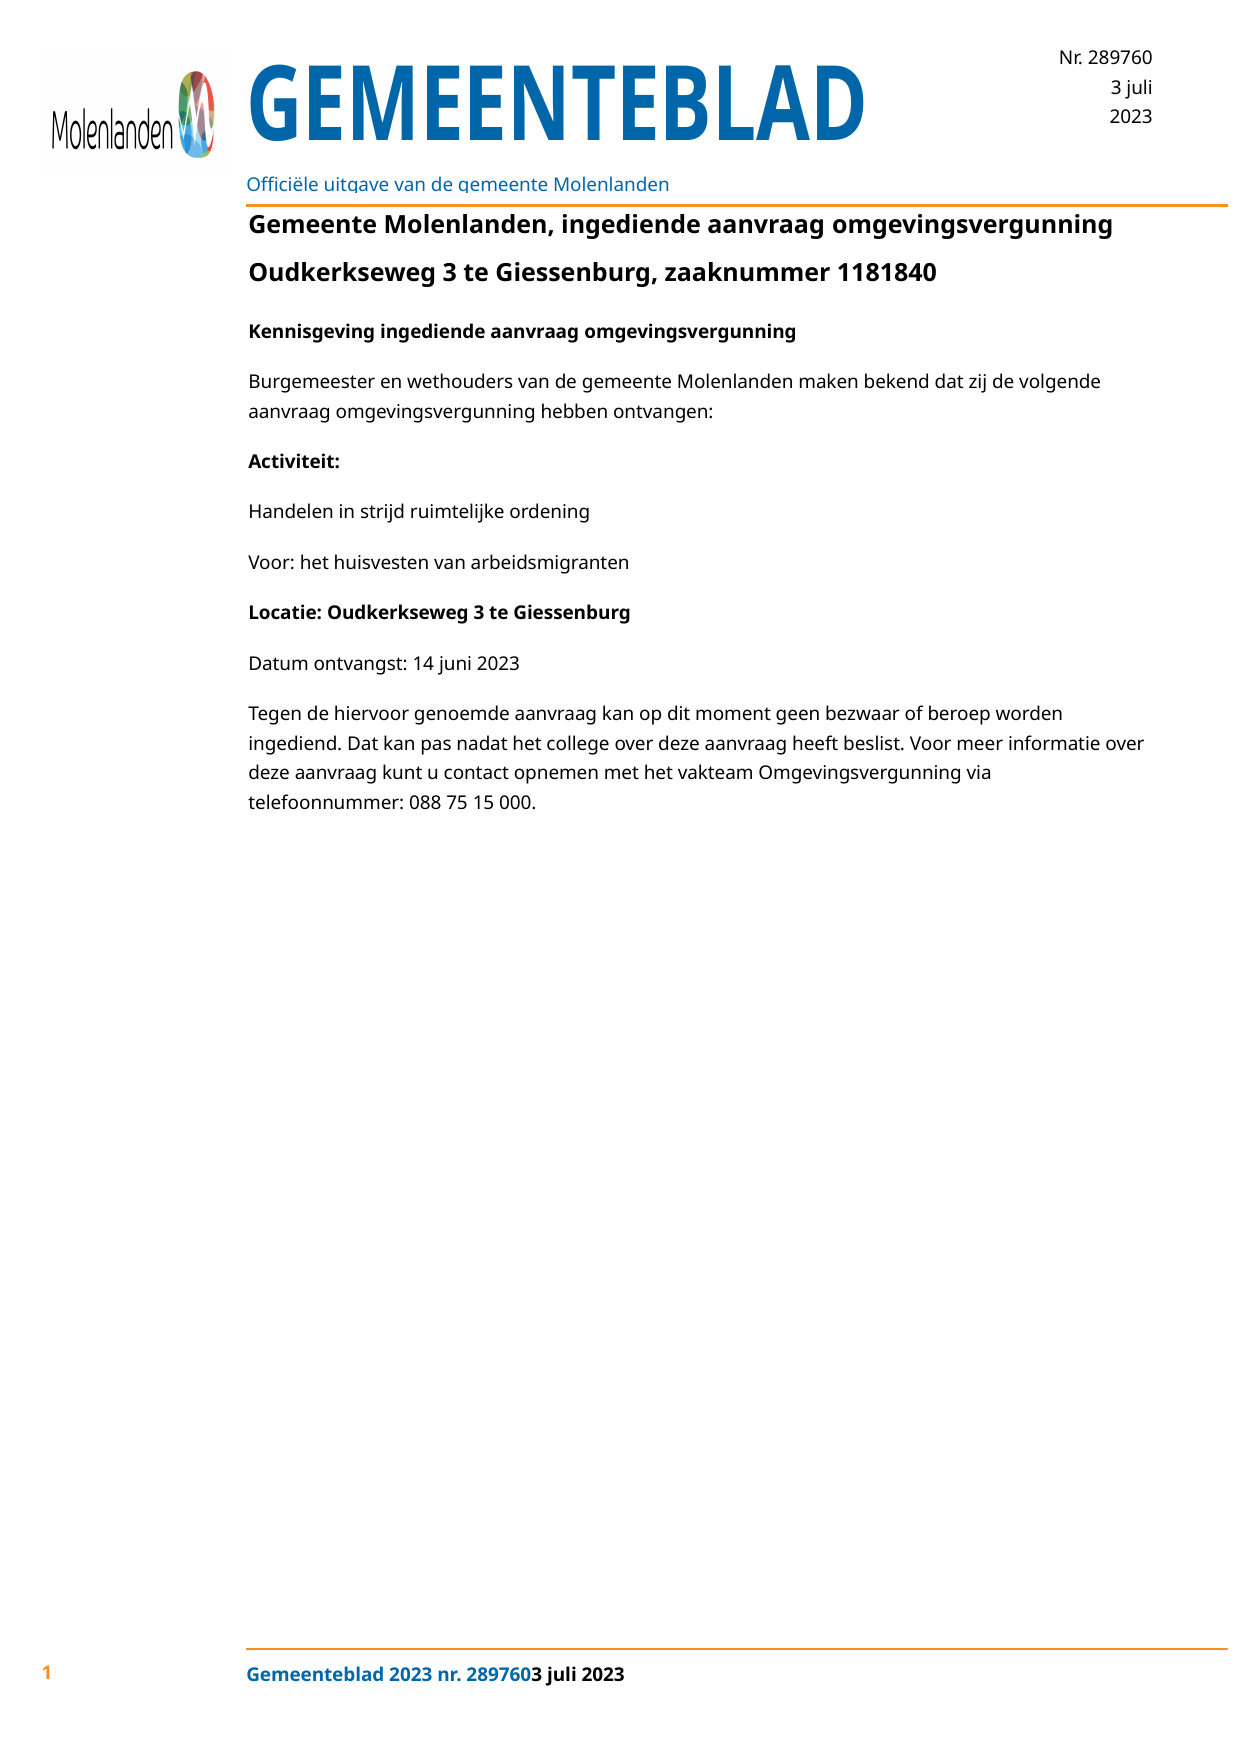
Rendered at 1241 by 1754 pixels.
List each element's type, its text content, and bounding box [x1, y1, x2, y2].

text Activiteit: [248, 448, 1152, 474]
text Datum ontvangst: 14 juni 2023 [248, 650, 1152, 676]
text Tegen de hiervoor genoemde aanvraag kan op dit moment geen bezwaar of beroep worden ingediend. Dat kan pas nadat het college over deze aanvraag heeft beslist. Voor meer informatie over deze aanvraag kunt u contact opnemen met het vakteam Omgevingsvergunning via telefoonnummer: 088 75 15 000. [248, 700, 1152, 815]
text Gemeente Molenlanden, ingediende aanvraag omgevingsvergunning Oudkerkseweg 3 te Giessenburg, zaaknummer 1181840 [248, 207, 1152, 288]
text Kennisgeving ingediende aanvraag omgevingsvergunning [248, 318, 1152, 344]
text Voor: het huisvesten van arbeidsmigranten [248, 549, 1152, 575]
text Burgemeester en wethouders van de gemeente Molenlanden maken bekend dat zij de volgende aanvraag omgevingsvergunning hebben ontvangen: [248, 368, 1152, 424]
text Locatie: Oudkerkseweg 3 te Giessenburg [248, 599, 1152, 625]
text Handelen in strijd ruimtelijke ordening [248, 499, 1152, 524]
picture [41, 47, 231, 172]
